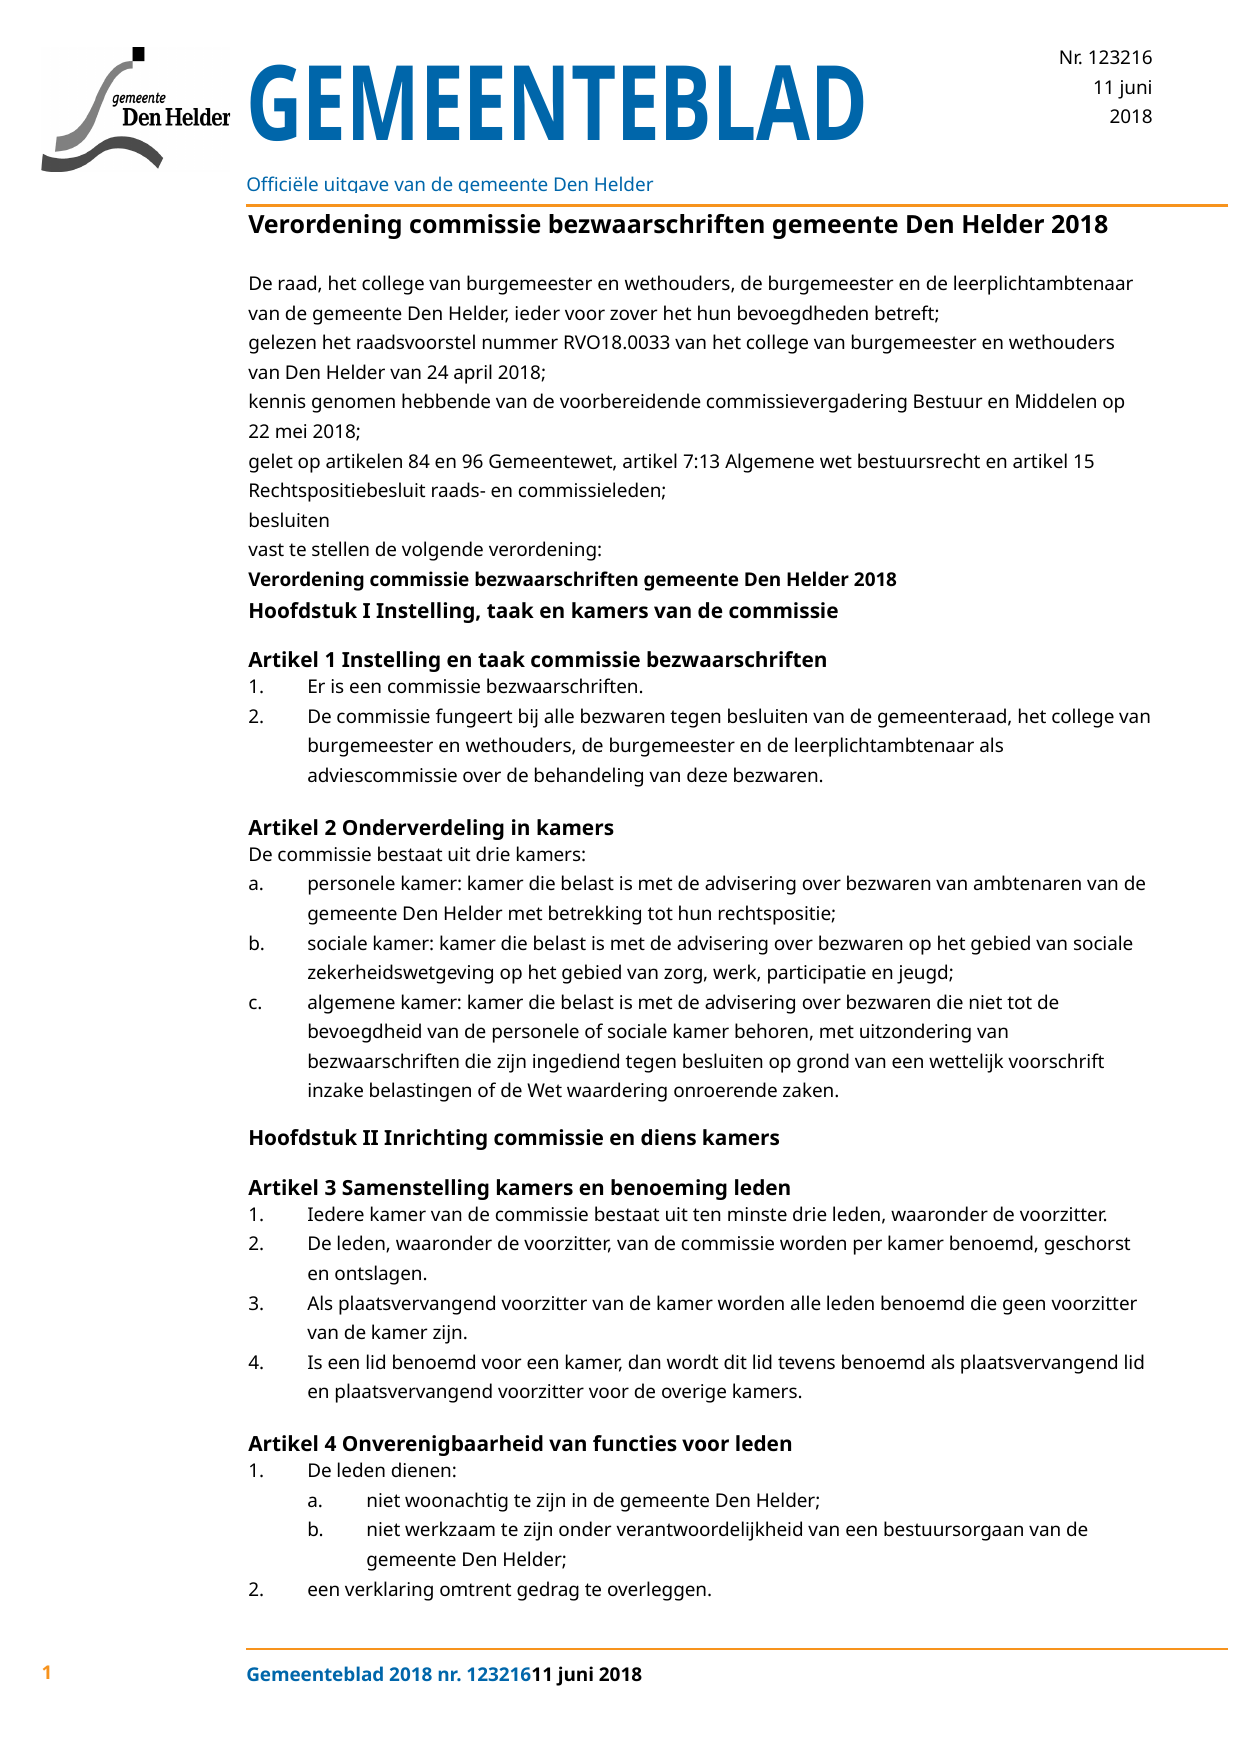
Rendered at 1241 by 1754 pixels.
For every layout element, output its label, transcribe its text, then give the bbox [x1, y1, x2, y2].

list algemene kamer: kamer die belast is met de advisering over bezwaren die niet tot de bevoegdheid van de personele of sociale kamer behoren, met uitzondering van bezwaarschriften die zijn ingediend tegen besluiten op grond van een wettelijk voorschrift inzake belastingen of de Wet waardering onroerende zaken. [248, 989, 1152, 1103]
picture [41, 47, 231, 172]
list personele kamer: kamer die belast is met de advisering over bezwaren van ambtenaren van de gemeente Den Helder met betrekking tot hun rechtspositie; [248, 871, 1152, 926]
text De raad, het college van burgemeester en wethouders, de burgemeester en de leerplichtambtenaar van de gemeente Den Helder, ieder voor zover het hun bevoegdheden betreft; [248, 270, 1152, 326]
list een verklaring omtrent gedrag te overleggen. [248, 1576, 1152, 1601]
text Verordening commissie bezwaarschriften gemeente Den Helder 2018 [248, 566, 1152, 592]
list De leden, waaronder de voorzitter, van de commissie worden per kamer benoemd, geschorst en ontslagen. [248, 1231, 1152, 1286]
text De commissie bestaat uit drie kamers: [248, 841, 1152, 867]
list De leden dienen: [248, 1457, 1152, 1483]
list niet woonachtig te zijn in de gemeente Den Helder; [307, 1487, 1152, 1513]
text kennis genomen hebbende van de voorbereidende commissievergadering Bestuur en Middelen op 22 mei 2018; [248, 389, 1152, 444]
list niet werkzaam te zijn onder verantwoordelijkheid van een bestuursorgaan van de gemeente Den Helder; [307, 1517, 1152, 1572]
list sociale kamer: kamer die belast is met de advisering over bezwaren op het gebied van sociale zekerheidswetgeving op het gebied van zorg, werk, participatie en jeugd; [248, 930, 1152, 985]
list Als plaatsvervangend voorzitter van de kamer worden alle leden benoemd die geen voorzitter van de kamer zijn. [248, 1290, 1152, 1345]
list Er is een commissie bezwaarschriften. [248, 673, 1152, 699]
list De commissie fungeert bij alle bezwaren tegen besluiten van de gemeenteraad, het college van burgemeester en wethouders, de burgemeester en de leerplichtambtenaar als adviescommissie over de behandeling van deze bezwaren. [248, 703, 1152, 788]
text vast te stellen de volgende verordening: [248, 537, 1152, 562]
text Artikel 4 Onverenigbaarheid van functies voor leden [248, 1429, 1152, 1457]
text besluiten [248, 507, 1152, 533]
text Verordening commissie bezwaarschriften gemeente Den Helder 2018 [248, 207, 1152, 241]
text gelezen het raadsvoorstel nummer RVO18.0033 van het college van burgemeester en wethouders van Den Helder van 24 april 2018; [248, 329, 1152, 385]
text Hoofdstuk II Inrichting commissie en diens kamers [248, 1123, 1152, 1152]
text gelet op artikelen 84 en 96 Gemeentewet, artikel 7:13 Algemene wet bestuursrecht en artikel 15 Rechtspositiebesluit raads- en commissieleden; [248, 448, 1152, 503]
text Artikel 1 Instelling en taak commissie bezwaarschriften [248, 645, 1152, 673]
list Is een lid benoemd voor een kamer, dan wordt dit lid tevens benoemd als plaatsvervangend lid en plaatsvervangend voorzitter voor de overige kamers. [248, 1349, 1152, 1404]
text Artikel 3 Samenstelling kamers en benoeming leden [248, 1173, 1152, 1201]
text Hoofdstuk I Instelling, taak en kamers van de commissie [248, 596, 1152, 624]
list Iedere kamer van de commissie bestaat uit ten minste drie leden, waaronder de voorzitter. [248, 1201, 1152, 1227]
text Artikel 2 Onderverdeling in kamers [248, 813, 1152, 841]
